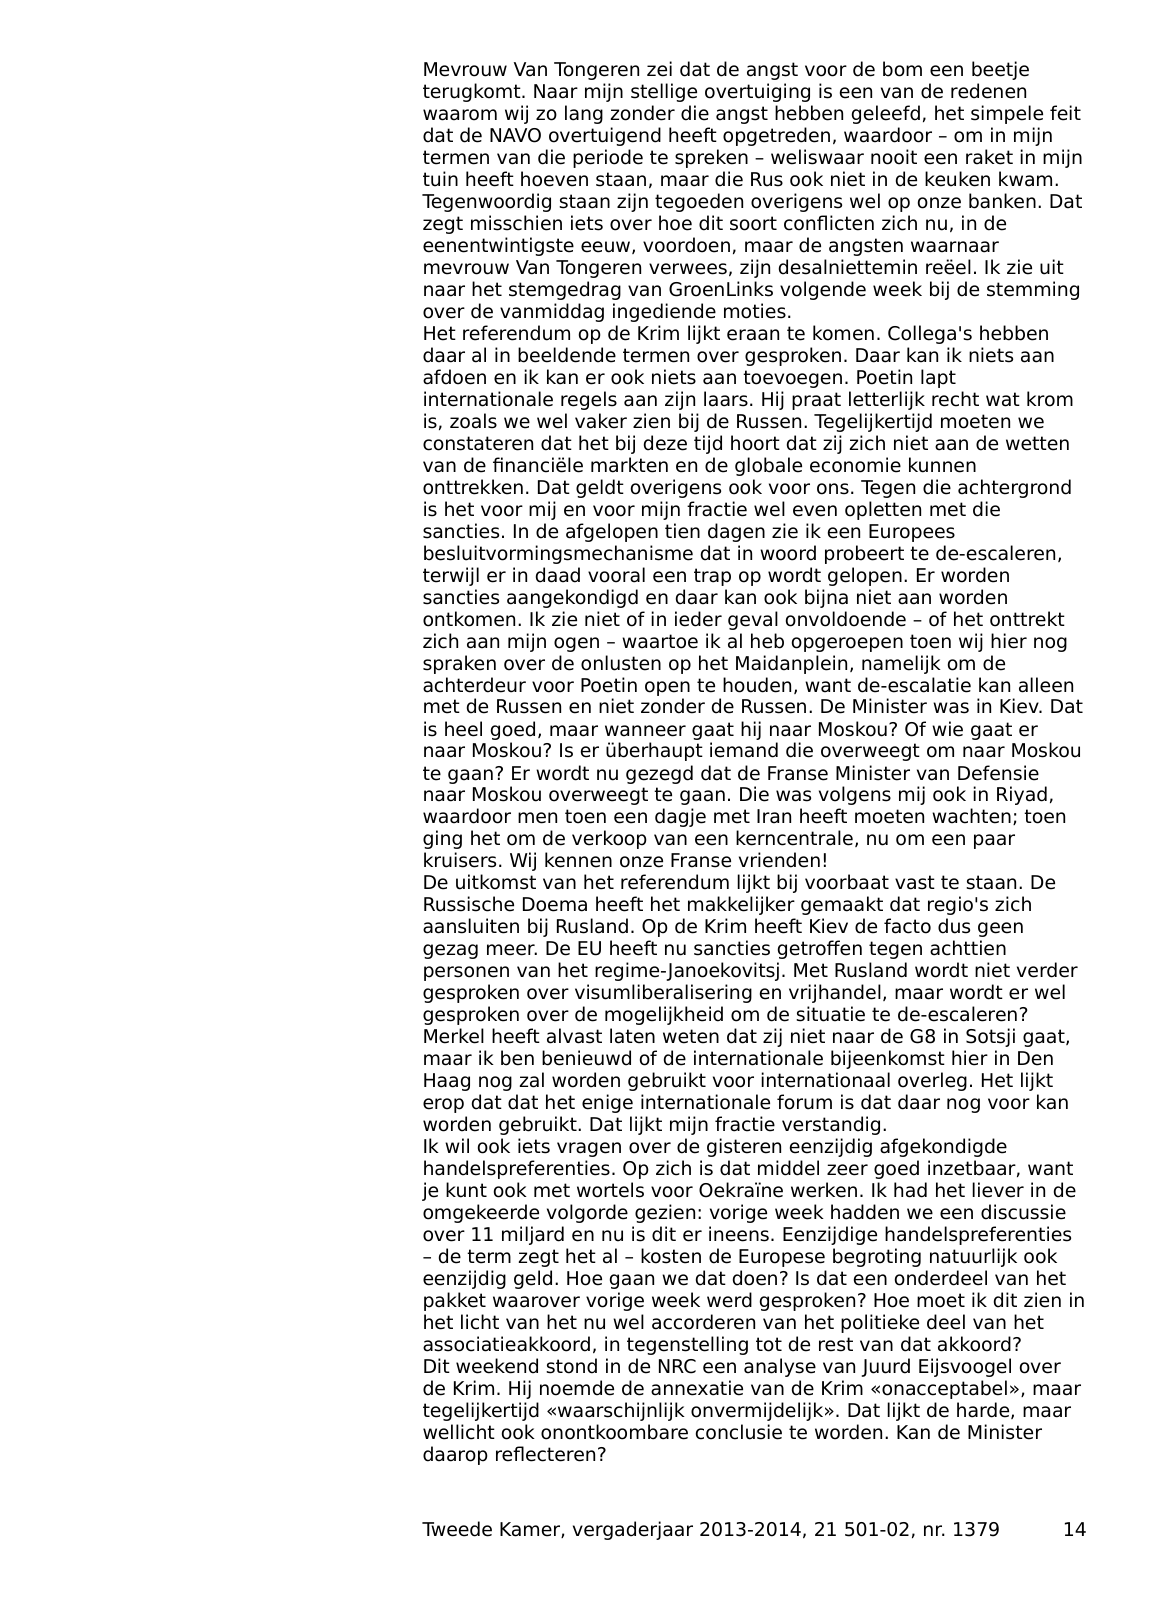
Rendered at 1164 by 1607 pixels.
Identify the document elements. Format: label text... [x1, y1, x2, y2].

text De uitkomst van het referendum lijkt bij voorbaat vast te staan. De Russische Doema heeft het makkelijker gemaakt dat regio's zich aansluiten bij Rusland. Op de Krim heeft Kiev de facto dus geen gezag meer. De EU heeft nu sancties getroffen tegen achttien personen van het regime-Janoekovitsj. Met Rusland wordt niet verder gesproken over visumliberalisering en vrijhandel, maar wordt er wel gesproken over de mogelijkheid om de situatie te de-escaleren? Merkel heeft alvast laten weten dat zij niet naar de G8 in Sotsji gaat, maar ik ben benieuwd of de internationale bijeenkomst hier in Den Haag nog zal worden gebruikt voor internationaal overleg. Het lijkt erop dat dat het enige internationale forum is dat daar nog voor kan worden gebruikt. Dat lijkt mijn fractie verstandig. [422, 872, 1087, 1136]
text Mevrouw Van Tongeren zei dat de angst voor de bom een beetje terugkomt. Naar mijn stellige overtuiging is een van de redenen waarom wij zo lang zonder die angst hebben geleefd, het simpele feit dat de NAVO overtuigend heeft opgetreden, waardoor – om in mijn termen van die periode te spreken – weliswaar nooit een raket in mijn tuin heeft hoeven staan, maar die Rus ook niet in de keuken kwam. Tegenwoordig staan zijn tegoeden overigens wel op onze banken. Dat zegt misschien iets over hoe dit soort conflicten zich nu, in de eenentwintigste eeuw, voordoen, maar de angsten waarnaar mevrouw Van Tongeren verwees, zijn desalniettemin reëel. Ik zie uit naar het stemgedrag van GroenLinks volgende week bij de stemming over de vanmiddag ingediende moties. [422, 59, 1087, 323]
text Dit weekend stond in de NRC een analyse van Juurd Eijsvoogel over de Krim. Hij noemde de annexatie van de Krim «onacceptabel», maar tegelijkertijd «waarschijnlijk onvermijdelijk». Dat lijkt de harde, maar wellicht ook onontkoombare conclusie te worden. Kan de Minister daarop reflecteren? [422, 1356, 1087, 1466]
text Ik wil ook iets vragen over de gisteren eenzijdig afgekondigde handelspreferenties. Op zich is dat middel zeer goed inzetbaar, want je kunt ook met wortels voor Oekraïne werken. Ik had het liever in de omgekeerde volgorde gezien: vorige week hadden we een discussie over 11 miljard en nu is dit er ineens. Eenzijdige handelspreferenties – de term zegt het al – kosten de Europese begroting natuurlijk ook eenzijdig geld. Hoe gaan we dat doen? Is dat een onderdeel van het pakket waarover vorige week werd gesproken? Hoe moet ik dit zien in het licht van het nu wel accorderen van het politieke deel van het associatieakkoord, in tegenstelling tot de rest van dat akkoord? [422, 1136, 1087, 1356]
text Het referendum op de Krim lijkt eraan te komen. Collega's hebben daar al in beeldende termen over gesproken. Daar kan ik niets aan afdoen en ik kan er ook niets aan toevoegen. Poetin lapt internationale regels aan zijn laars. Hij praat letterlijk recht wat krom is, zoals we wel vaker zien bij de Russen. Tegelijkertijd moeten we constateren dat het bij deze tijd hoort dat zij zich niet aan de wetten van de financiële markten en de globale economie kunnen onttrekken. Dat geldt overigens ook voor ons. Tegen die achtergrond is het voor mij en voor mijn fractie wel even opletten met die sancties. In de afgelopen tien dagen zie ik een Europees besluitvormingsmechanisme dat in woord probeert te de-escaleren, terwijl er in daad vooral een trap op wordt gelopen. Er worden sancties aangekondigd en daar kan ook bijna niet aan worden ontkomen. Ik zie niet of in ieder geval onvoldoende – of het onttrekt zich aan mijn ogen – waartoe ik al heb opgeroepen toen wij hier nog spraken over de onlusten op het Maidanplein, namelijk om de achterdeur voor Poetin open te houden, want de-escalatie kan alleen met de Russen en niet zonder de Russen. De Minister was in Kiev. Dat is heel goed, maar wanneer gaat hij naar Moskou? Of wie gaat er naar Moskou? Is er überhaupt iemand die overweegt om naar Moskou te gaan? Er wordt nu gezegd dat de Franse Minister van Defensie naar Moskou overweegt te gaan. Die was volgens mij ook in Riyad, waardoor men toen een dagje met Iran heeft moeten wachten; toen ging het om de verkoop van een kerncentrale, nu om een paar kruisers. Wij kennen onze Franse vrienden! [422, 323, 1087, 872]
